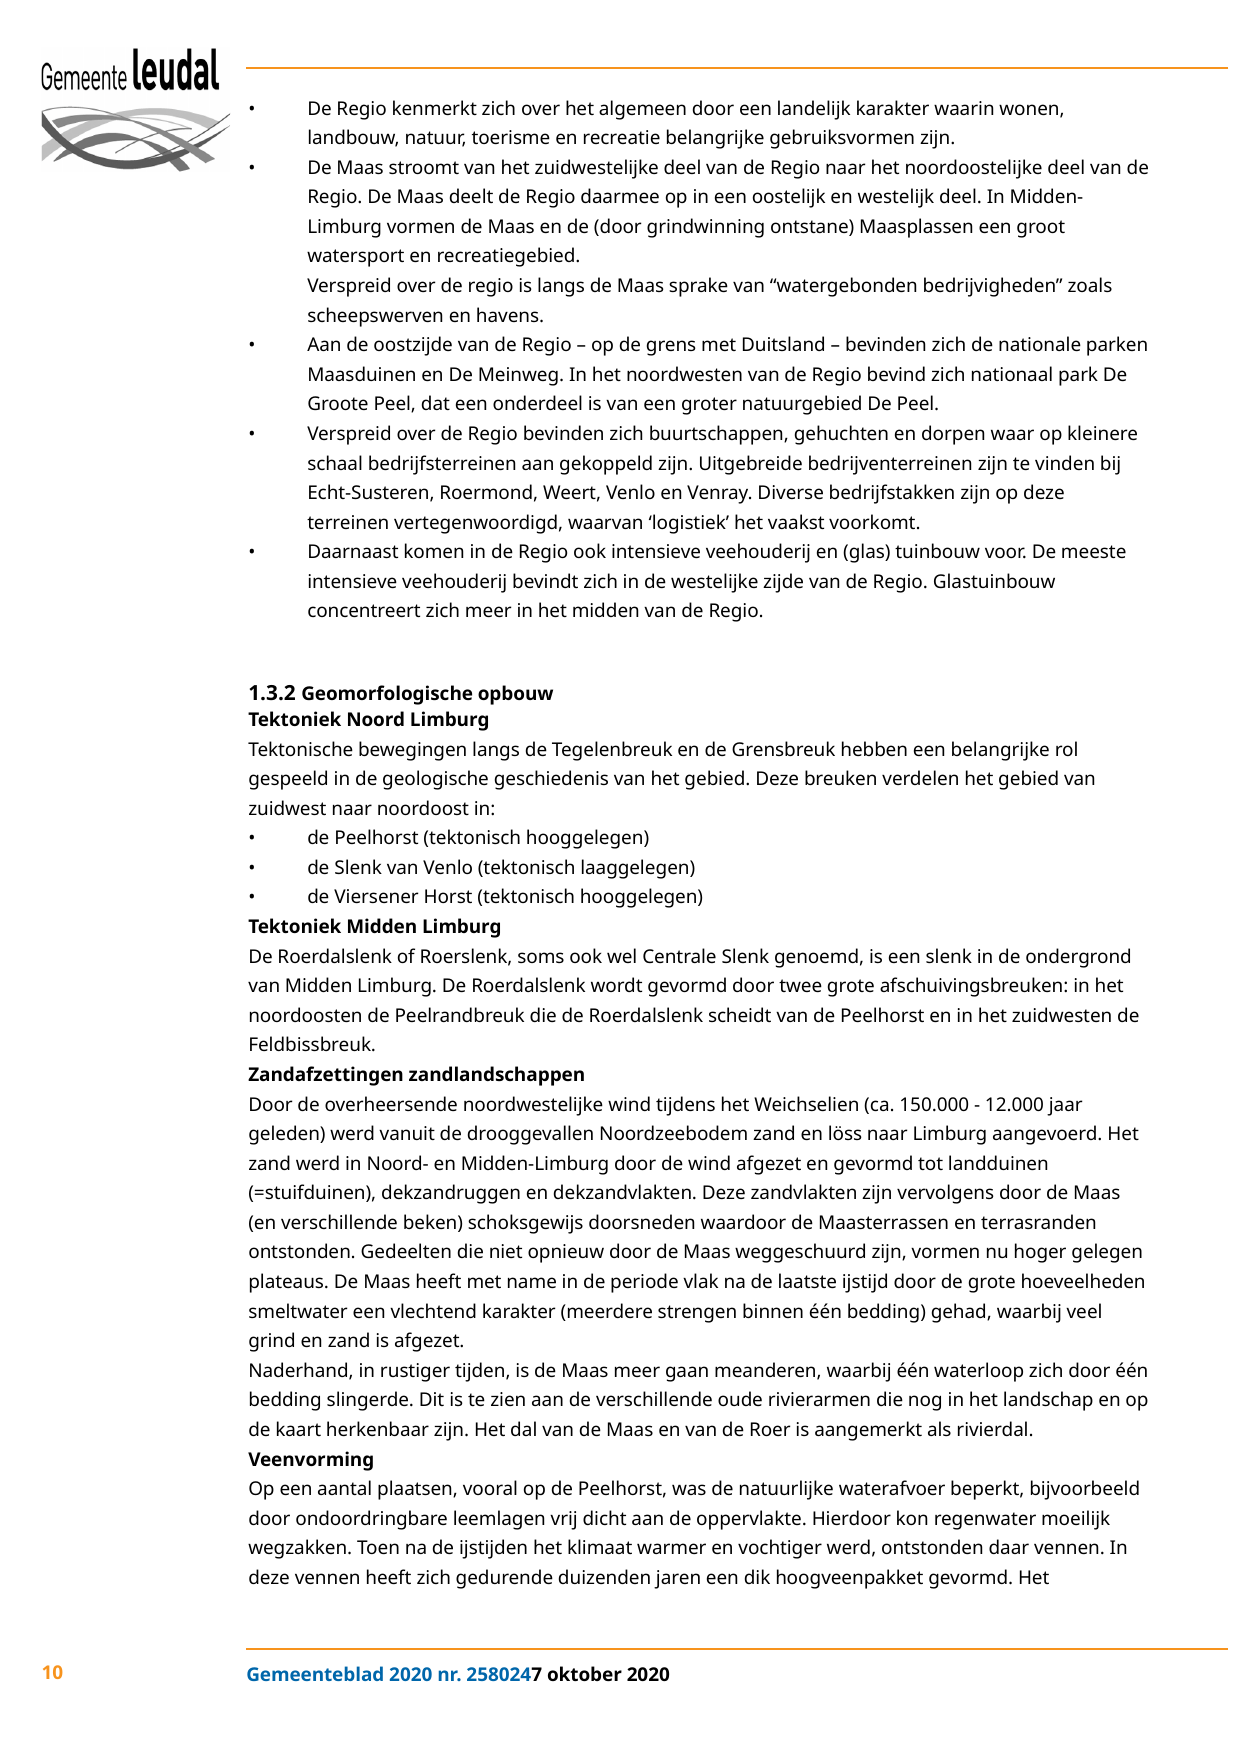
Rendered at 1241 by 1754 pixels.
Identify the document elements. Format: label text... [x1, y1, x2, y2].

list de Peelhorst (tektonisch hooggelegen) [248, 824, 1152, 850]
text Veenvorming [248, 1446, 1152, 1471]
list de Viersener Horst (tektonisch hooggelegen) [248, 884, 1152, 909]
picture [41, 47, 231, 172]
text Tektonische bewegingen langs de Tegelenbreuk en de Grensbreuk hebben een belangrijke rol gespeeld in de geologische geschiedenis van het gebied. Deze breuken verdelen het gebied van zuidwest naar noordoost in: [248, 736, 1152, 821]
text 1.3.2 Geomorfologische opbouw [248, 678, 1152, 706]
text Zandafzettingen zandlandschappen [248, 1061, 1152, 1087]
list De Maas stroomt van het zuidwestelijke deel van de Regio naar het noordoostelijke deel van de Regio. De Maas deelt de Regio daarmee op in een oostelijk en westelijk deel. In Midden-Limburg vormen de Maas en de (door grindwinning ontstane) Maasplassen een groot watersport en recreatiegebied. [248, 154, 1152, 268]
list Aan de oostzijde van de Regio – op de grens met Duitsland – bevinden zich de nationale parken Maasduinen en De Meinweg. In het noordwesten van de Regio bevind zich nationaal park De Groote Peel, dat een onderdeel is van een groter natuurgebied De Peel. [248, 331, 1152, 416]
text Door de overheersende noordwestelijke wind tijdens het Weichselien (ca. 150.000 - 12.000 jaar geleden) werd vanuit de drooggevallen Noordzeebodem zand en löss naar Limburg aangevoerd. Het zand werd in Noord- en Midden-Limburg door de wind afgezet en gevormd tot landduinen (=stuifduinen), dekzandruggen en dekzandvlakten. Deze zandvlakten zijn vervolgens door de Maas (en verschillende beken) schoksgewijs doorsneden waardoor de Maasterrassen en terrasranden ontstonden. Gedeelten die niet opnieuw door de Maas weggeschuurd zijn, vormen nu hoger gelegen plateaus. De Maas heeft met name in de periode vlak na de laatste ijstijd door de grote hoeveelheden smeltwater een vlechtend karakter (meerdere strengen binnen één bedding) gehad, waarbij veel grind en zand is afgezet. [248, 1091, 1152, 1353]
text Naderhand, in rustiger tijden, is de Maas meer gaan meanderen, waarbij één waterloop zich door één bedding slingerde. Dit is te zien aan de verschillende oude rivierarmen die nog in het landschap en op de kaart herkenbaar zijn. Het dal van de Maas en van de Roer is aangemerkt als rivierdal. [248, 1357, 1152, 1442]
list Daarnaast komen in de Regio ook intensieve veehouderij en (glas) tuinbouw voor. De meeste intensieve veehouderij bevindt zich in de westelijke zijde van de Regio. Glastuinbouw concentreert zich meer in het midden van de Regio. [248, 538, 1152, 623]
list de Slenk van Venlo (tektonisch laaggelegen) [248, 854, 1152, 880]
list Verspreid over de regio is langs de Maas sprake van “watergebonden bedrijvigheden” zoals scheepswerven en havens. [248, 272, 1152, 328]
text De Roerdalslenk of Roerslenk, soms ook wel Centrale Slenk genoemd, is een slenk in de ondergrond van Midden Limburg. De Roerdalslenk wordt gevormd door twee grote afschuivingsbreuken: in het noordoosten de Peelrandbreuk die de Roerdalslenk scheidt van de Peelhorst en in het zuidwesten de Feldbissbreuk. [248, 943, 1152, 1057]
text Tektoniek Noord Limburg [248, 706, 1152, 732]
list De Regio kenmerkt zich over het algemeen door een landelijk karakter waarin wonen, landbouw, natuur, toerisme en recreatie belangrijke gebruiksvormen zijn. [248, 95, 1152, 150]
list Verspreid over de Regio bevinden zich buurtschappen, gehuchten en dorpen waar op kleinere schaal bedrijfsterreinen aan gekoppeld zijn. Uitgebreide bedrijventerreinen zijn te vinden bij Echt-Susteren, Roermond, Weert, Venlo en Venray. Diverse bedrijfstakken zijn op deze terreinen vertegenwoordigd, waarvan ‘logistiek’ het vaakst voorkomt. [248, 420, 1152, 535]
text Tektoniek Midden Limburg [248, 913, 1152, 939]
text Op een aantal plaatsen, vooral op de Peelhorst, was de natuurlijke waterafvoer beperkt, bijvoorbeeld door ondoordringbare leemlagen vrij dicht aan de oppervlakte. Hierdoor kon regenwater moeilijk wegzakken. Toen na de ijstijden het klimaat warmer en vochtiger werd, ontstonden daar vennen. In deze vennen heeft zich gedurende duizenden jaren een dik hoogveenpakket gevormd. Het [248, 1475, 1152, 1590]
